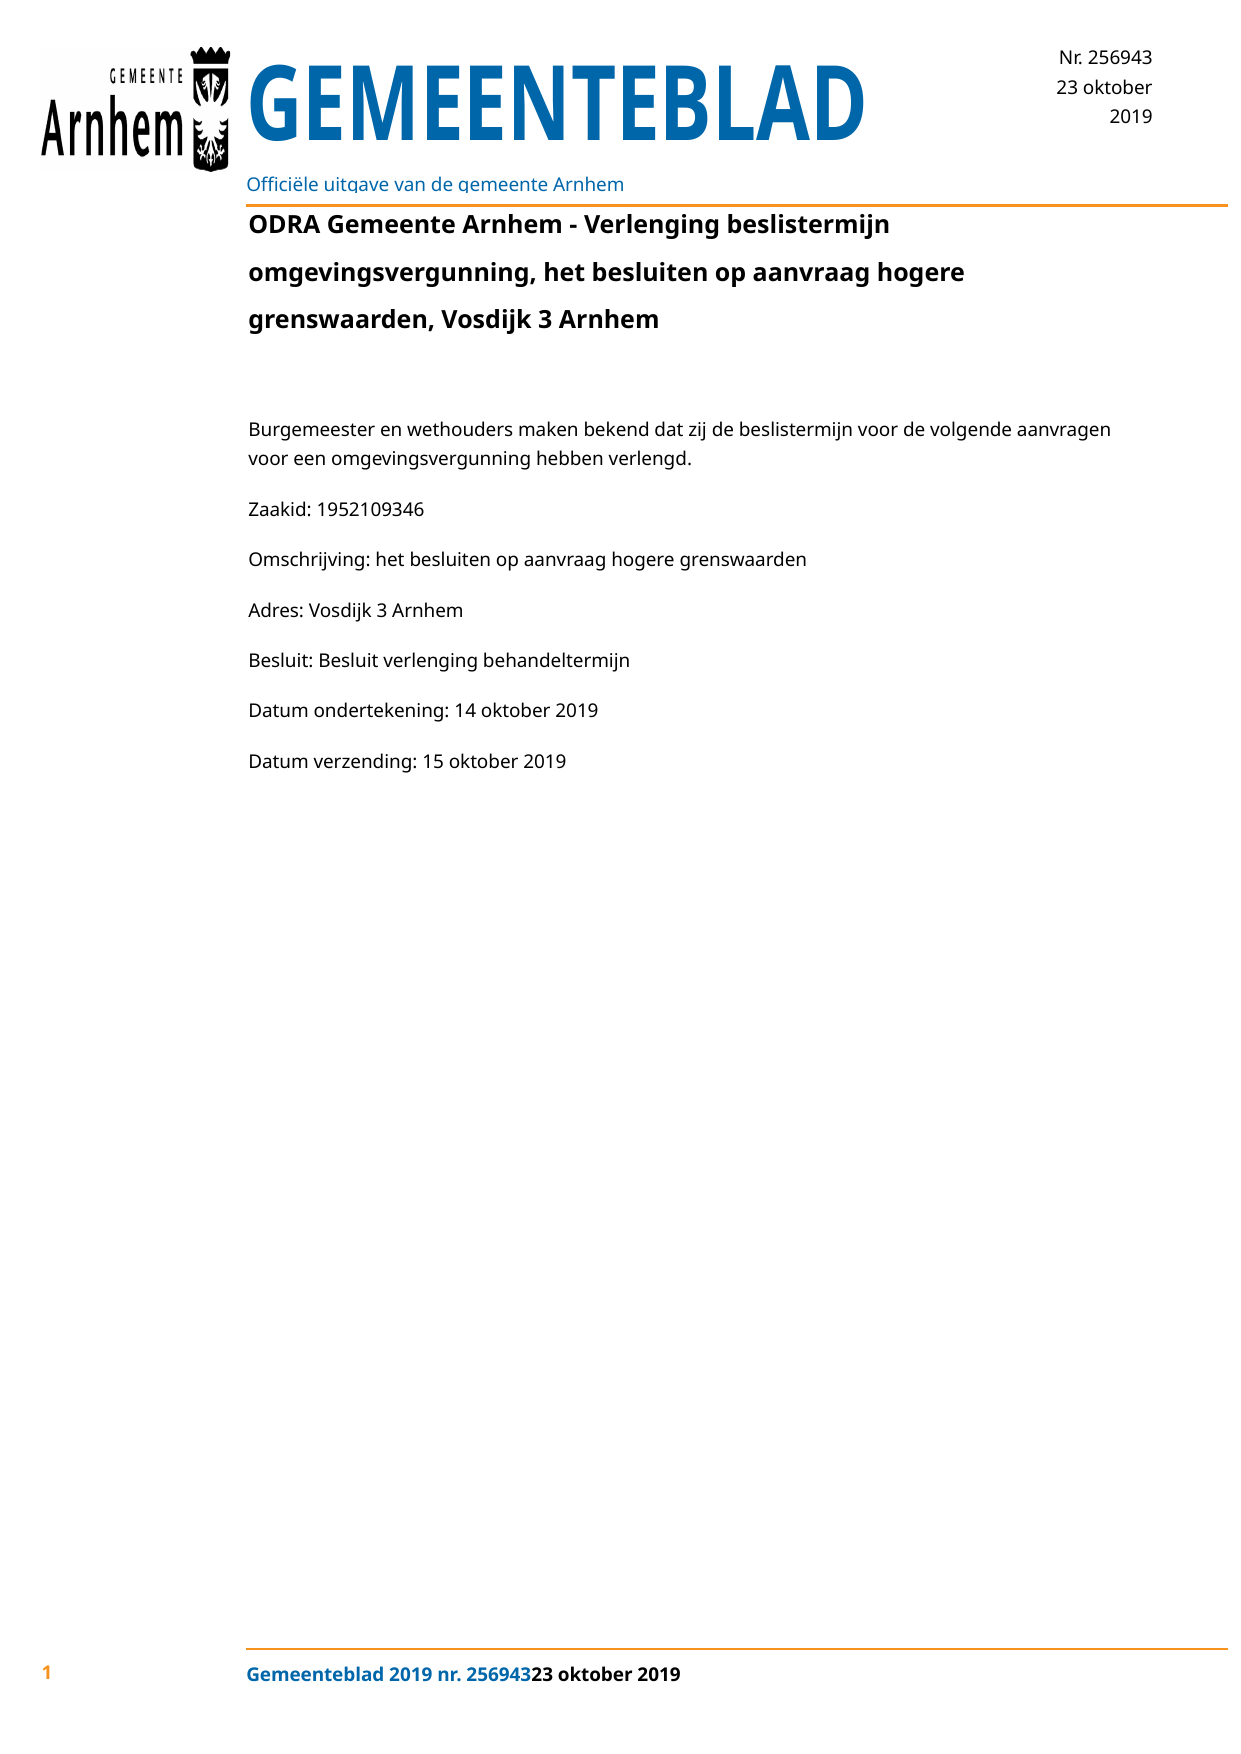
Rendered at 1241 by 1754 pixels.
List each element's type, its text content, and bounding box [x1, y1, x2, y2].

text ODRA Gemeente Arnhem - Verlenging beslistermijn omgevingsvergunning, het besluiten op aanvraag hogere grenswaarden, Vosdijk 3 Arnhem [248, 207, 1152, 336]
text Besluit: Besluit verlenging behandeltermijn [248, 647, 1152, 673]
text Zaakid: 1952109346 [248, 496, 1152, 522]
text Datum ondertekening: 14 oktober 2019 [248, 698, 1152, 723]
text Datum verzending: 15 oktober 2019 [248, 748, 1152, 774]
picture [41, 47, 231, 172]
text Adres: Vosdijk 3 Arnhem [248, 597, 1152, 622]
text Burgemeester en wethouders maken bekend dat zij de beslistermijn voor de volgende aanvragen voor een omgevingsvergunning hebben verlengd. [248, 416, 1152, 471]
text Omschrijving: het besluiten op aanvraag hogere grenswaarden [248, 546, 1152, 572]
